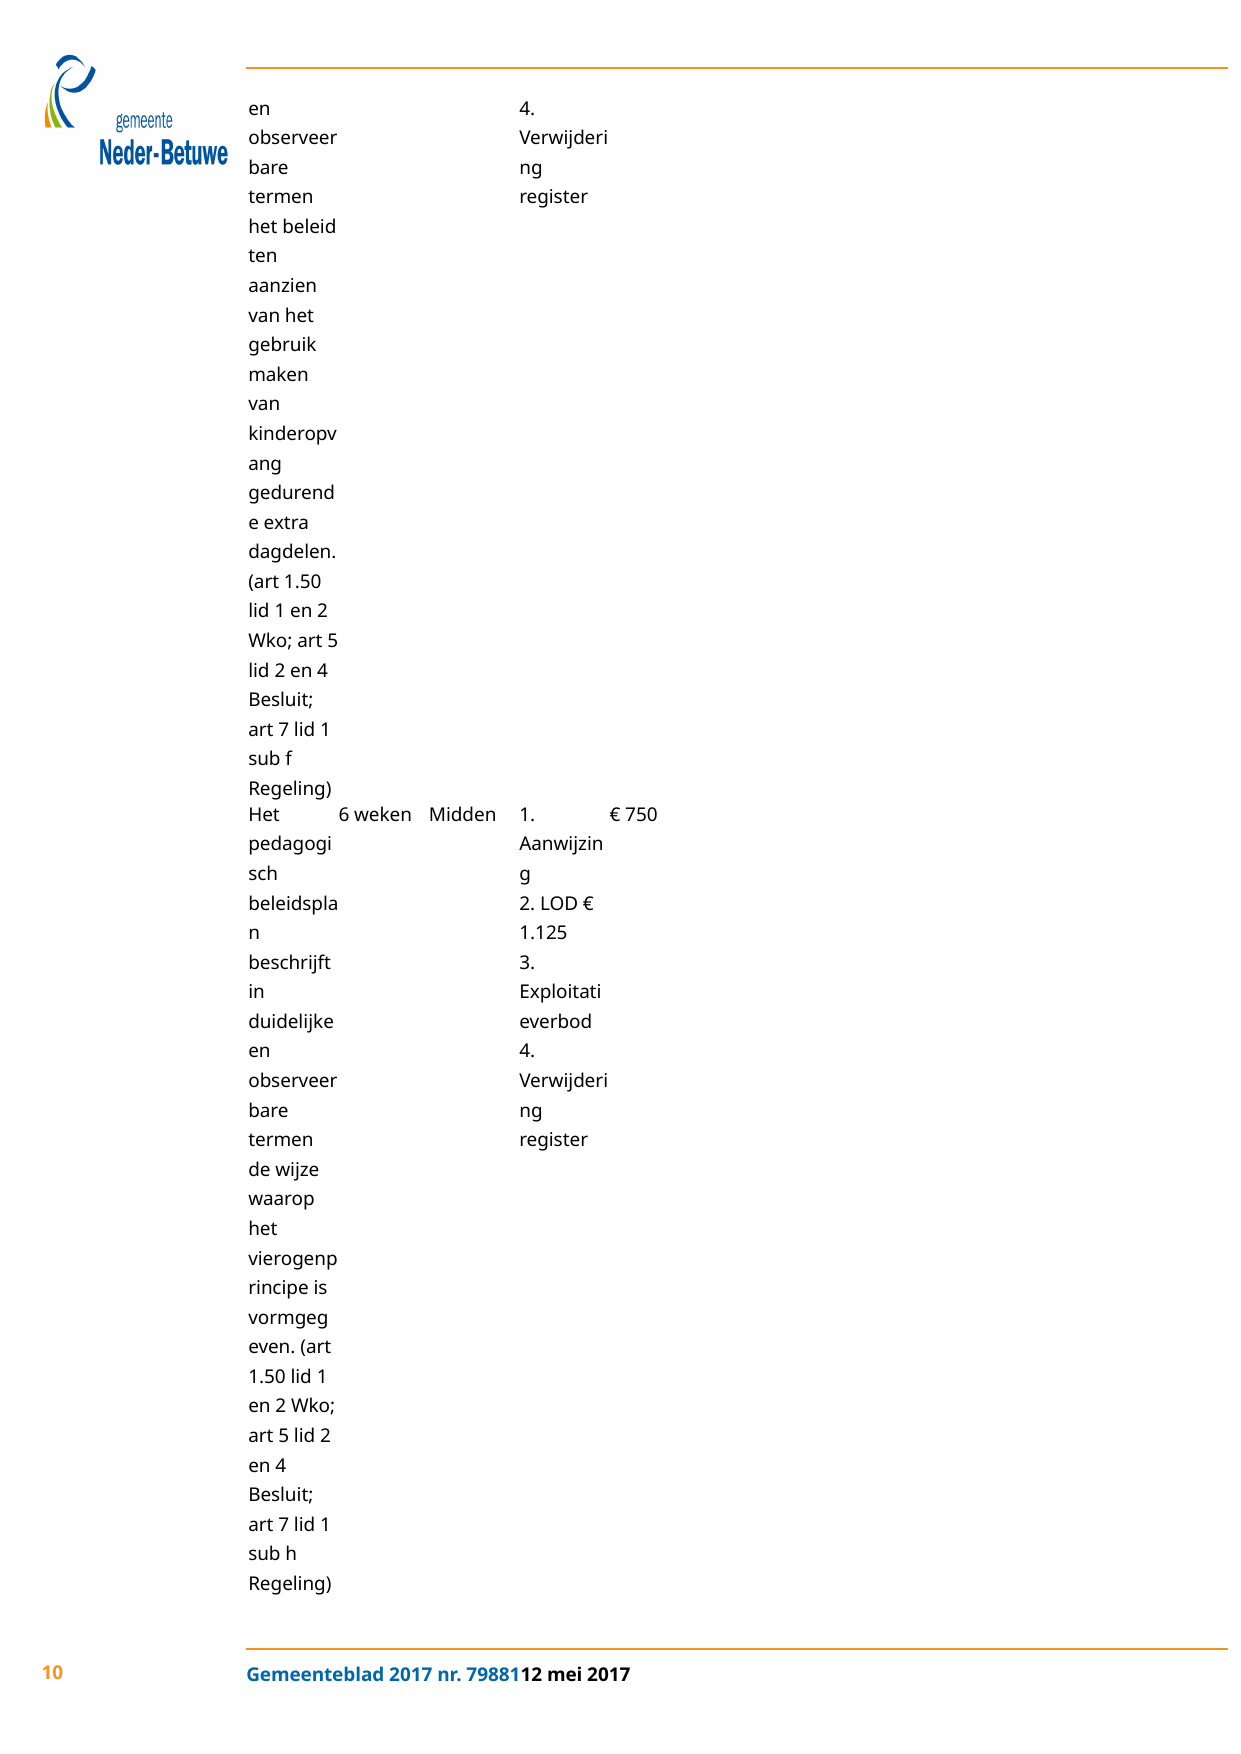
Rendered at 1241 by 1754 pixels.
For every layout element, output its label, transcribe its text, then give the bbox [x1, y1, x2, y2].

table_cell Midden [429, 801, 519, 1596]
table_cell 4. Verwijdering register [519, 95, 609, 801]
table_cell 6 weken [338, 801, 429, 1596]
table_cell 1. Aanwijzing 2. LOD € 1.125 3. Exploitatieverbod 4. Verwijdering register [519, 801, 609, 1596]
table_cell [429, 95, 519, 801]
table_cell Het pedagogisch beleidsplan beschrijft in duidelijke en observeerbare termen de wijze waarop het vierogenprincipe is vormgegeven. (art 1.50 lid 1 en 2 Wko; art 5 lid 2 en 4 Besluit; art 7 lid 1 sub h Regeling) [248, 801, 338, 1596]
table_cell € 750 [609, 801, 700, 1596]
table_cell en observeerbare termen het beleid ten aanzien van het gebruik maken van kinderopvang gedurende extra dagdelen. (art 1.50 lid 1 en 2 Wko; art 5 lid 2 en 4 Besluit; art 7 lid 1 sub f Regeling) [248, 95, 338, 801]
picture [41, 47, 231, 172]
table_cell [338, 95, 429, 801]
table_cell [609, 95, 700, 801]
